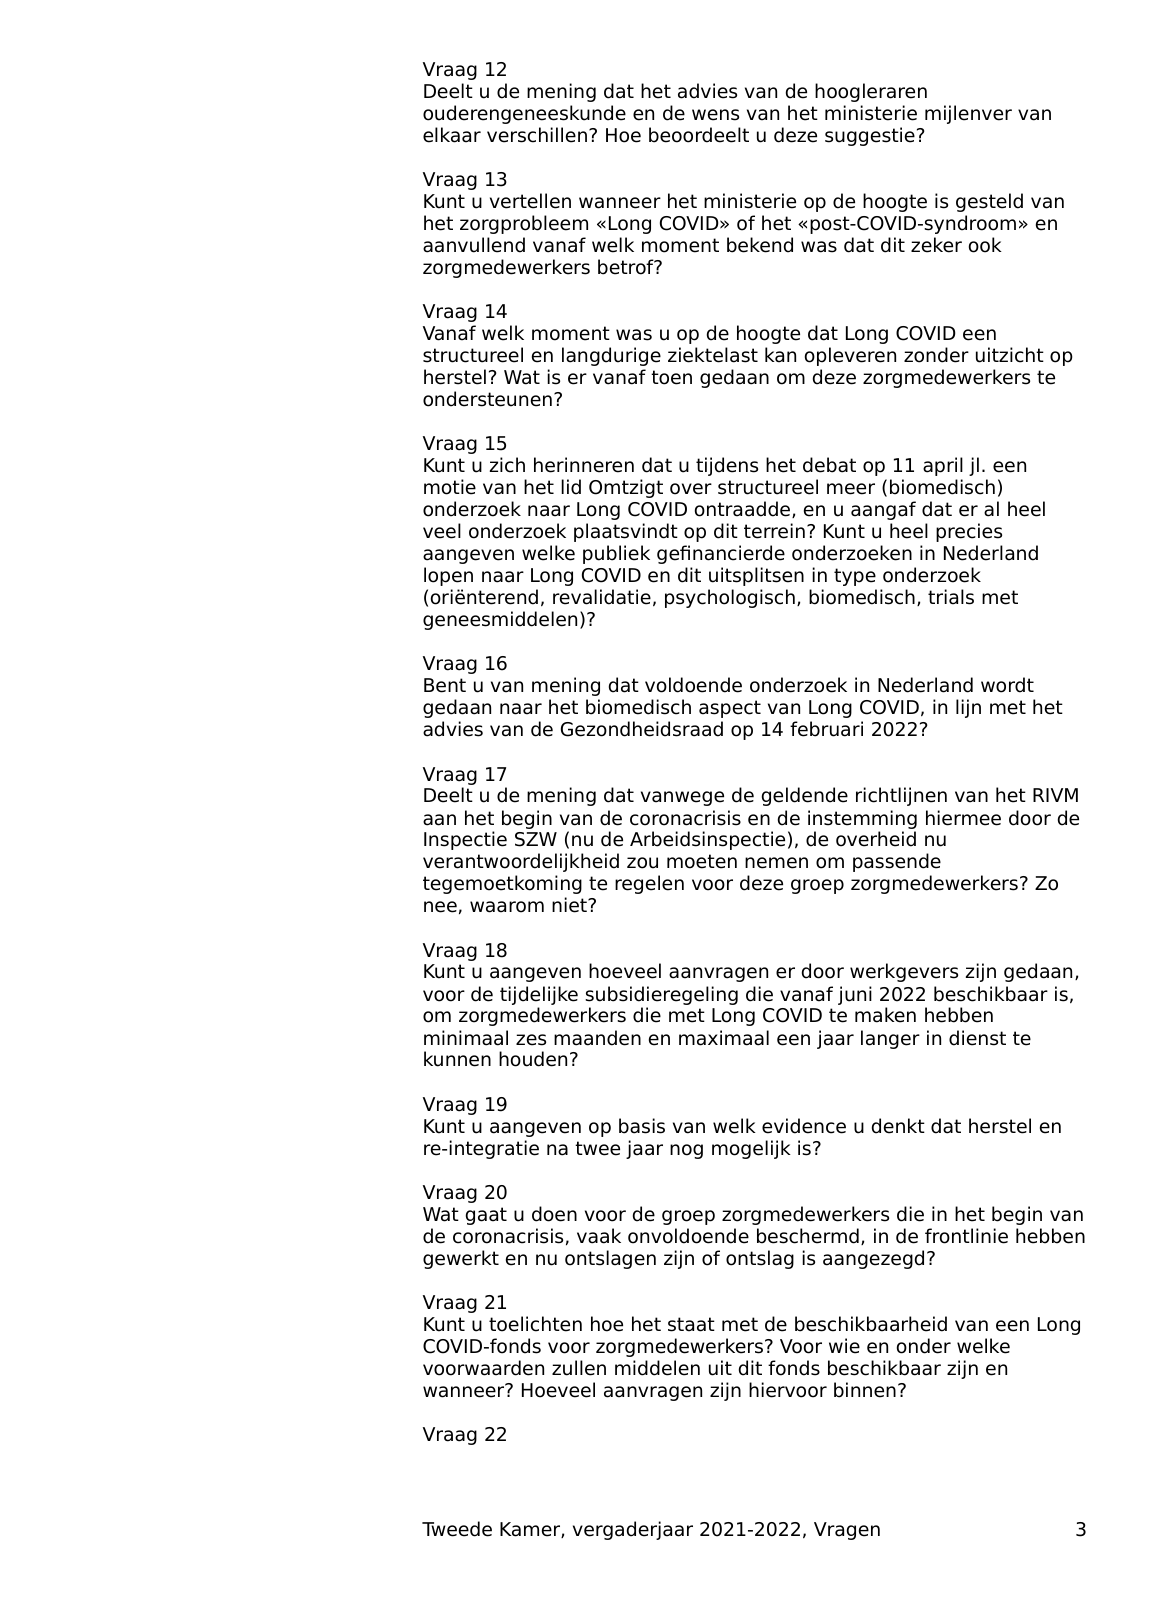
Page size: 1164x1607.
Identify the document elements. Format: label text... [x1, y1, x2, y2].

text Vraag 21 [422, 1292, 1087, 1314]
text Vraag 20 [422, 1182, 1087, 1204]
text Kunt u aangeven op basis van welk evidence u denkt dat herstel en re-integratie na twee jaar nog mogelijk is? [422, 1116, 1087, 1159]
text Vraag 13 [422, 169, 1087, 191]
text Kunt u vertellen wanneer het ministerie op de hoogte is gesteld van het zorgprobleem «Long COVID» of het «post-COVID-syndroom» en aanvullend vanaf welk moment bekend was dat dit zeker ook zorgmedewerkers betrof? [422, 191, 1087, 279]
text Vraag 14 [422, 301, 1087, 323]
text Deelt u de mening dat vanwege de geldende richtlijnen van het RIVM aan het begin van de coronacrisis en de instemming hiermee door de Inspectie SZW (nu de Arbeidsinspectie), de overheid nu verantwoordelijkheid zou moeten nemen om passende tegemoetkoming te regelen voor deze groep zorgmedewerkers? Zo nee, waarom niet? [422, 785, 1087, 917]
text Kunt u toelichten hoe het staat met de beschikbaarheid van een Long COVID-fonds voor zorgmedewerkers? Voor wie en onder welke voorwaarden zullen middelen uit dit fonds beschikbaar zijn en wanneer? Hoeveel aanvragen zijn hiervoor binnen? [422, 1314, 1087, 1402]
text Vraag 19 [422, 1093, 1087, 1116]
text Deelt u de mening dat het advies van de hoogleraren ouderengeneeskunde en de wens van het ministerie mijlenver van elkaar verschillen? Hoe beoordeelt u deze suggestie? [422, 81, 1087, 147]
text Vraag 18 [422, 939, 1087, 961]
text Vraag 22 [422, 1424, 1087, 1446]
text Vraag 16 [422, 653, 1087, 675]
text Vraag 15 [422, 433, 1087, 455]
text Vraag 17 [422, 763, 1087, 785]
text Bent u van mening dat voldoende onderzoek in Nederland wordt gedaan naar het biomedisch aspect van Long COVID, in lijn met het advies van de Gezondheidsraad op 14 februari 2022? [422, 675, 1087, 741]
text Wat gaat u doen voor de groep zorgmedewerkers die in het begin van de coronacrisis, vaak onvoldoende beschermd, in de frontlinie hebben gewerkt en nu ontslagen zijn of ontslag is aangezegd? [422, 1204, 1087, 1269]
text Vanaf welk moment was u op de hoogte dat Long COVID een structureel en langdurige ziektelast kan opleveren zonder uitzicht op herstel? Wat is er vanaf toen gedaan om deze zorgmedewerkers te ondersteunen? [422, 323, 1087, 411]
text Kunt u aangeven hoeveel aanvragen er door werkgevers zijn gedaan, voor de tijdelijke subsidieregeling die vanaf juni 2022 beschikbaar is, om zorgmedewerkers die met Long COVID te maken hebben minimaal zes maanden en maximaal een jaar langer in dienst te kunnen houden? [422, 961, 1087, 1071]
text Vraag 12 [422, 59, 1087, 81]
text Kunt u zich herinneren dat u tijdens het debat op 11 april jl. een motie van het lid Omtzigt over structureel meer (biomedisch) onderzoek naar Long COVID ontraadde, en u aangaf dat er al heel veel onderzoek plaatsvindt op dit terrein? Kunt u heel precies aangeven welke publiek gefinancierde onderzoeken in Nederland lopen naar Long COVID en dit uitsplitsen in type onderzoek (oriënterend, revalidatie, psychologisch, biomedisch, trials met geneesmiddelen)? [422, 455, 1087, 631]
